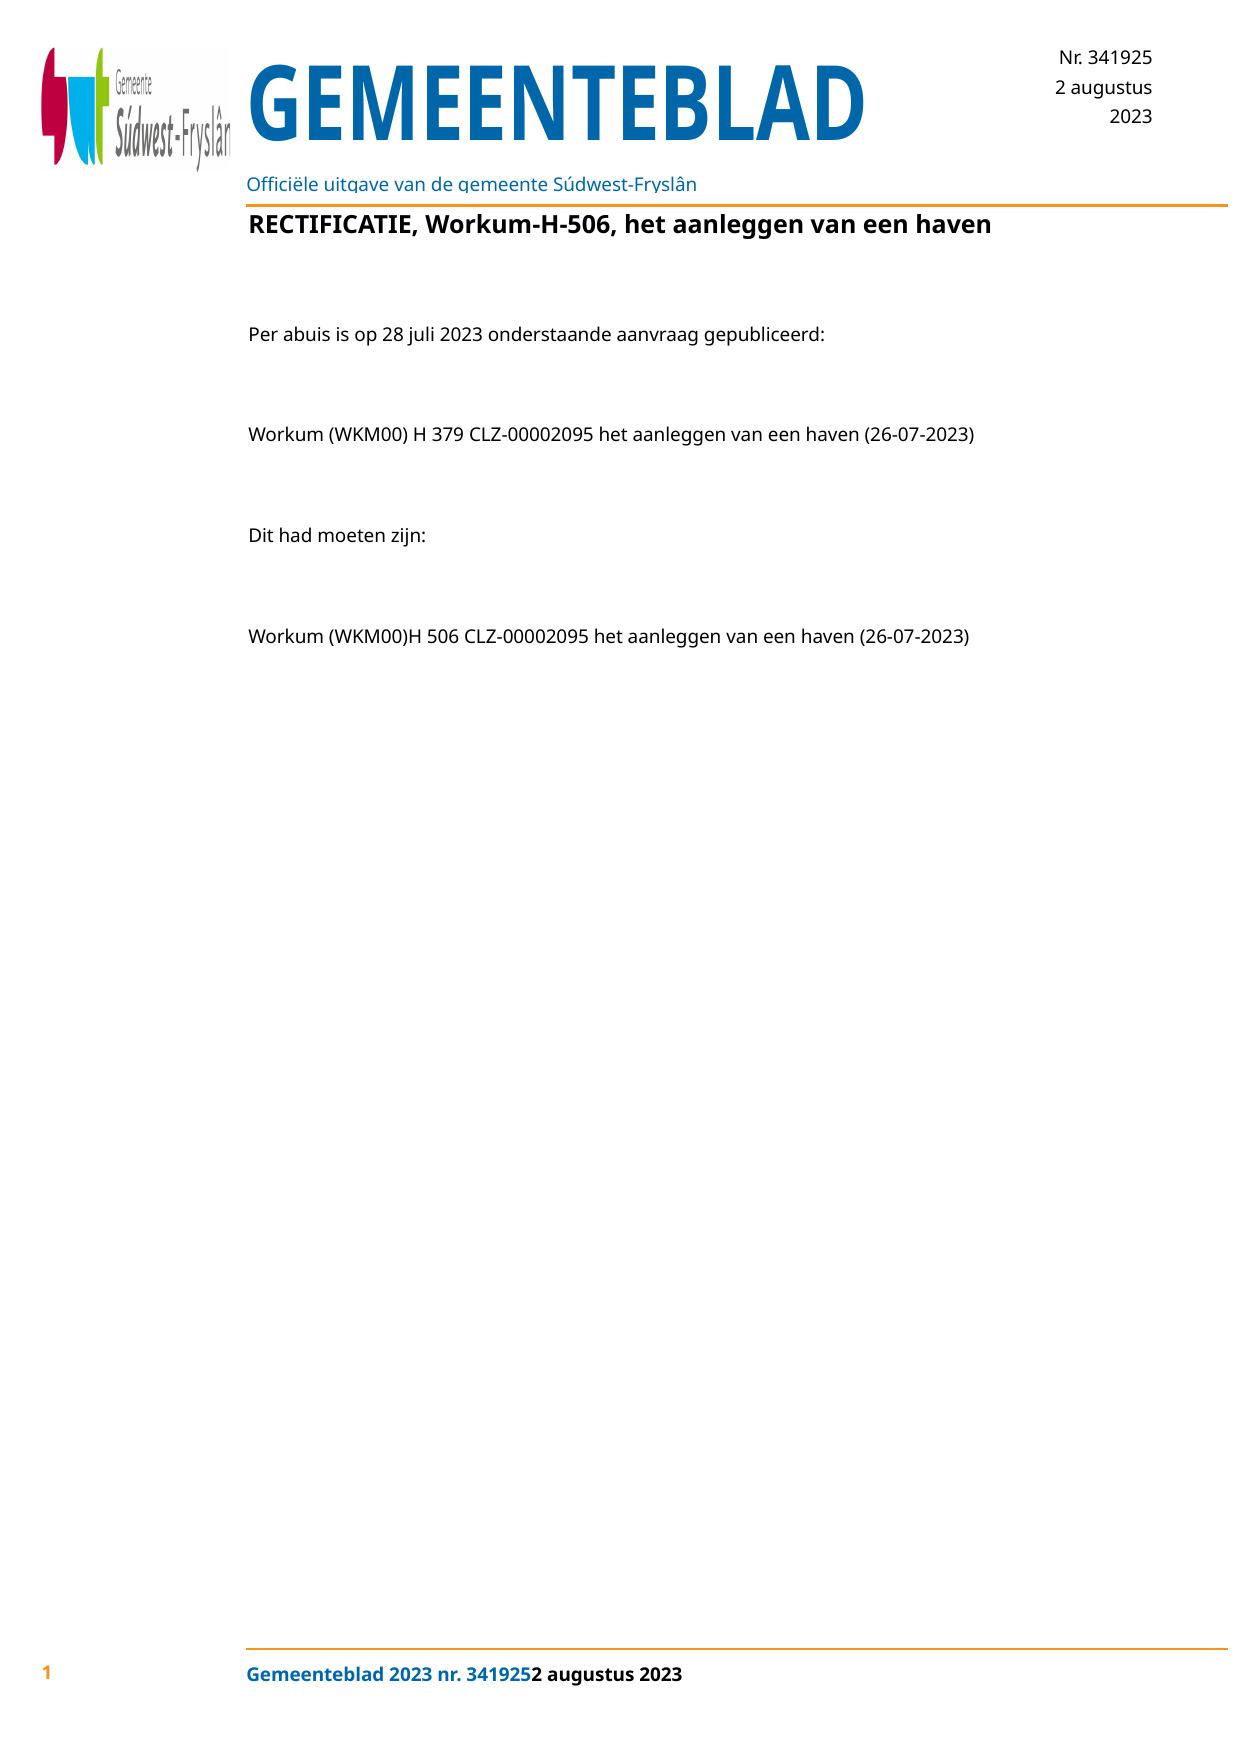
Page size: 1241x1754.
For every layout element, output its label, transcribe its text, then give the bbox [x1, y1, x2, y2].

text Dit had moeten zijn: [248, 522, 1152, 548]
text RECTIFICATIE, Workum-H-506, het aanleggen van een haven [248, 207, 1152, 241]
picture [41, 47, 231, 172]
text Workum (WKM00)H 506 CLZ-00002095 het aanleggen van een haven (26-07-2023) [248, 623, 1152, 649]
text Workum (WKM00) H 379 CLZ-00002095 het aanleggen van een haven (26-07-2023) [248, 422, 1152, 447]
text Per abuis is op 28 juli 2023 onderstaande aanvraag gepubliceerd: [248, 321, 1152, 346]
